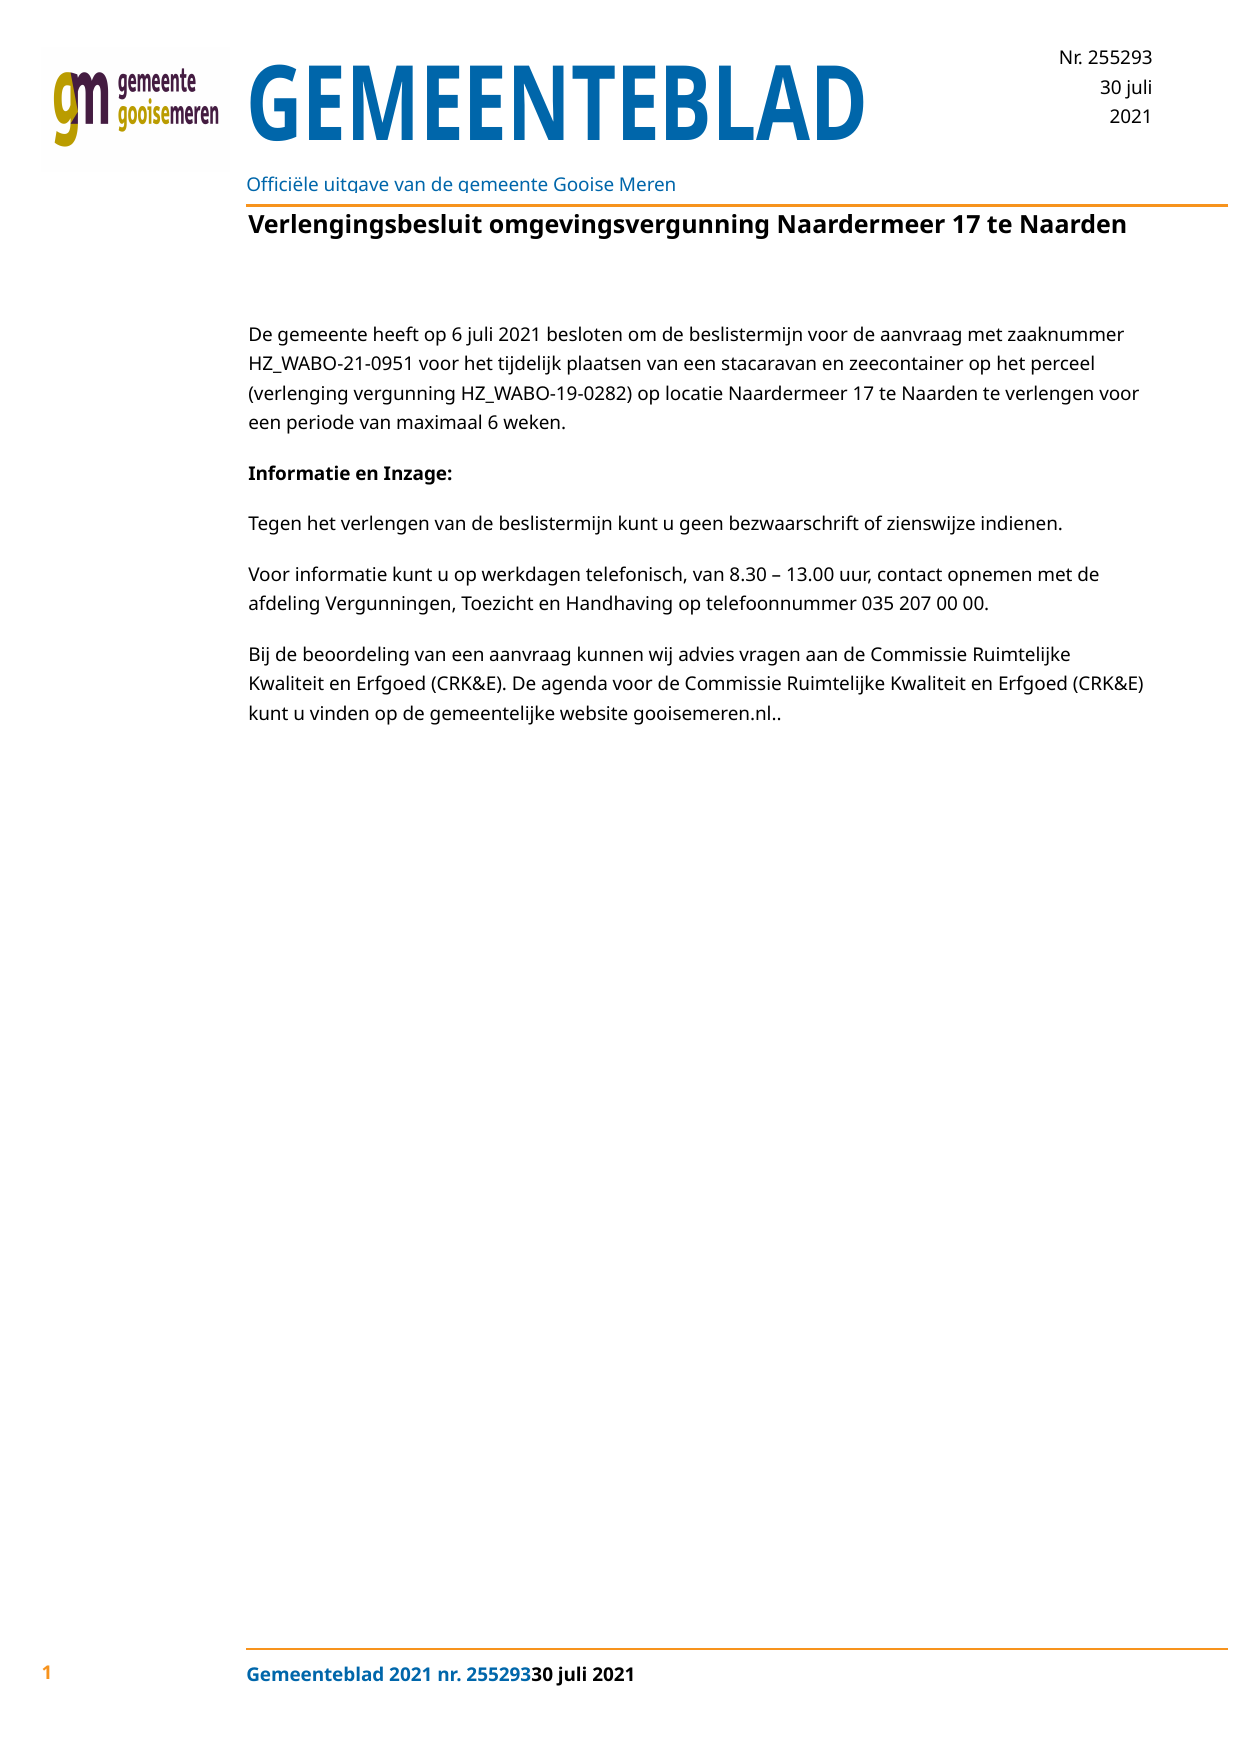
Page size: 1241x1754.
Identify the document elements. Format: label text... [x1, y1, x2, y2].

text Voor informatie kunt u op werkdagen telefonisch, van 8.30 – 13.00 uur, contact opnemen met de afdeling Vergunningen, Toezicht en Handhaving op telefoonnummer 035 207 00 00. [248, 561, 1152, 616]
text De gemeente heeft op 6 juli 2021 besloten om de beslistermijn voor de aanvraag met zaaknummer HZ_WABO-21-0951 voor het tijdelijk plaatsen van een stacaravan en zeecontainer op het perceel (verlenging vergunning HZ_WABO-19-0282) op locatie Naardermeer 17 te Naarden te verlengen voor een periode van maximaal 6 weken. [248, 321, 1152, 435]
text Informatie en Inzage: [248, 460, 1152, 486]
text Bij de beoordeling van een aanvraag kunnen wij advies vragen aan de Commissie Ruimtelijke Kwaliteit en Erfgoed (CRK&E). De agenda voor de Commissie Ruimtelijke Kwaliteit en Erfgoed (CRK&E) kunt u vinden op de gemeentelijke website gooisemeren.nl.. [248, 641, 1152, 726]
picture [41, 47, 231, 172]
text Tegen het verlengen van de beslistermijn kunt u geen bezwaarschrift of zienswijze indienen. [248, 510, 1152, 536]
text Verlengingsbesluit omgevingsvergunning Naardermeer 17 te Naarden [248, 207, 1152, 241]
